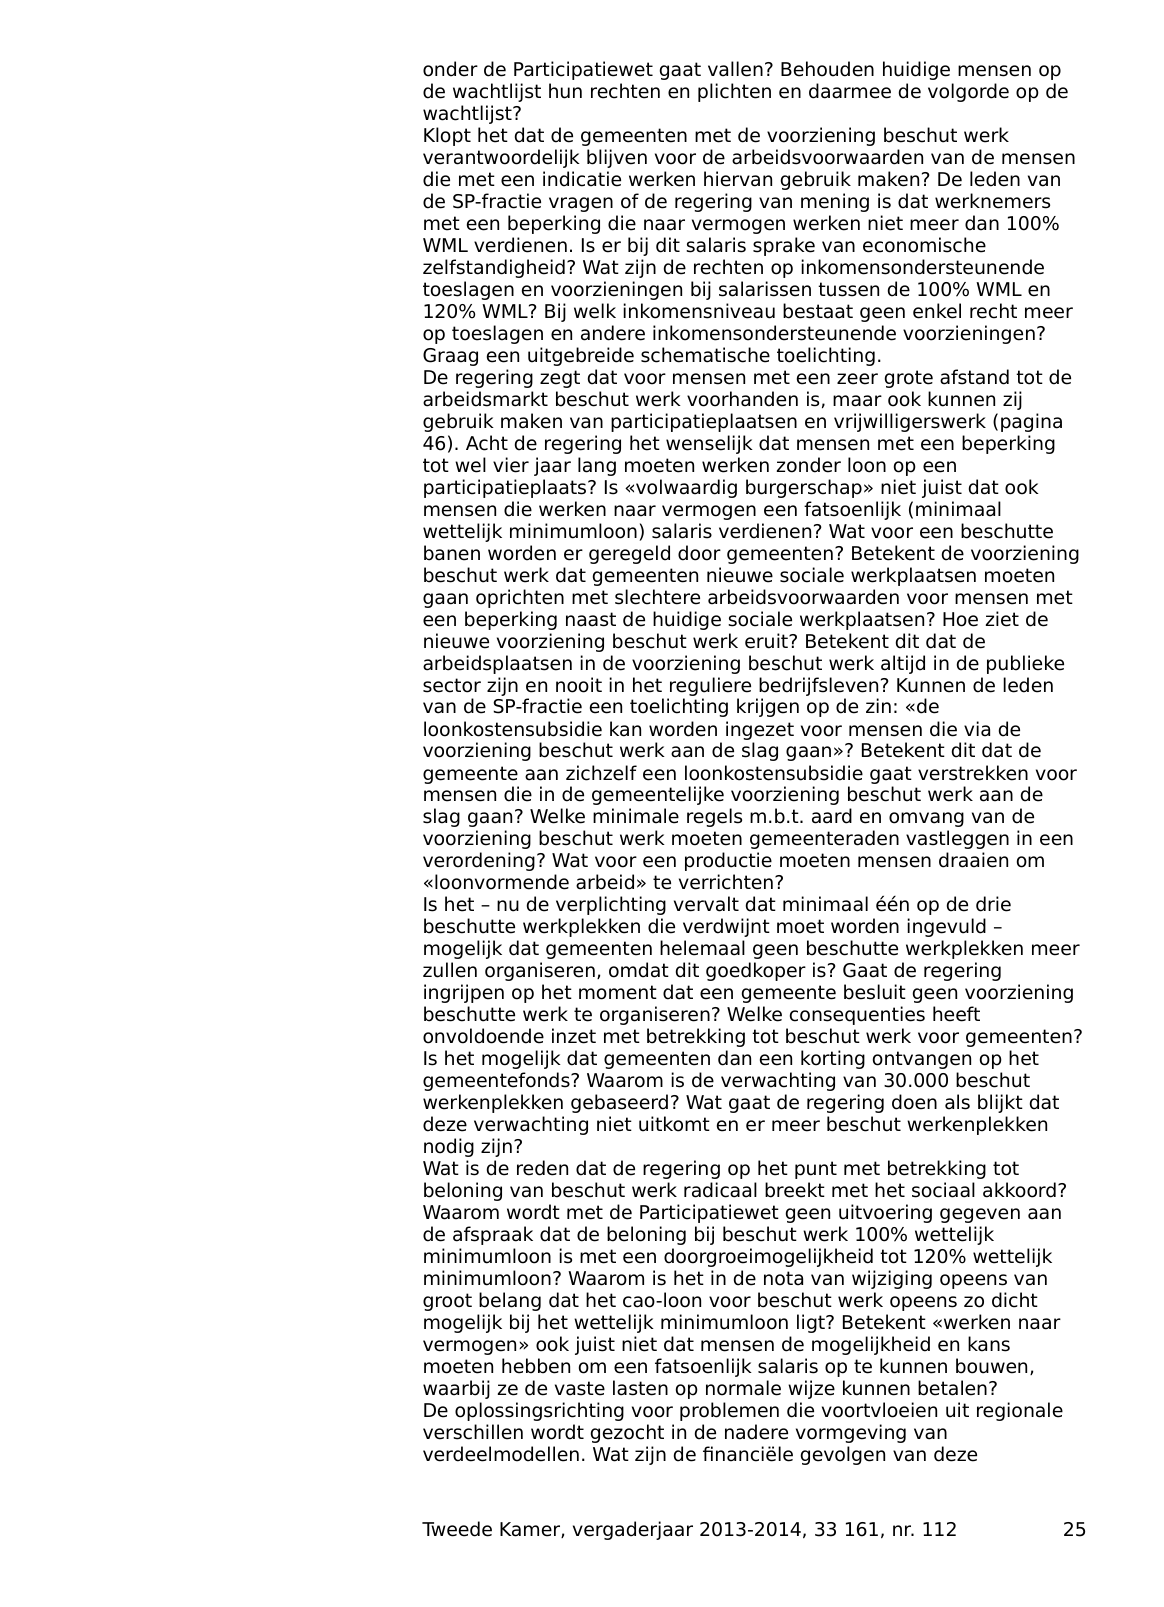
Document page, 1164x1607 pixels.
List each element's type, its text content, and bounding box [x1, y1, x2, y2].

text Is het – nu de verplichting vervalt dat minimaal één op de drie beschutte werkplekken die verdwijnt moet worden ingevuld – mogelijk dat gemeenten helemaal geen beschutte werkplekken meer zullen organiseren, omdat dit goedkoper is? Gaat de regering ingrijpen op het moment dat een gemeente besluit geen voorziening beschutte werk te organiseren? Welke consequenties heeft onvoldoende inzet met betrekking tot beschut werk voor gemeenten? Is het mogelijk dat gemeenten dan een korting ontvangen op het gemeentefonds? Waarom is de verwachting van 30.000 beschut werkenplekken gebaseerd? Wat gaat de regering doen als blijkt dat deze verwachting niet uitkomt en er meer beschut werkenplekken nodig zijn? [422, 894, 1087, 1158]
text De regering zegt dat voor mensen met een zeer grote afstand tot de arbeidsmarkt beschut werk voorhanden is, maar ook kunnen zij gebruik maken van participatieplaatsen en vrijwilligerswerk (pagina 46). Acht de regering het wenselijk dat mensen met een beperking tot wel vier jaar lang moeten werken zonder loon op een participatieplaats? Is «volwaardig burgerschap» niet juist dat ook mensen die werken naar vermogen een fatsoenlijk (minimaal wettelijk minimumloon) salaris verdienen? Wat voor een beschutte banen worden er geregeld door gemeenten? Betekent de voorziening beschut werk dat gemeenten nieuwe sociale werkplaatsen moeten gaan oprichten met slechtere arbeidsvoorwaarden voor mensen met een beperking naast de huidige sociale werkplaatsen? Hoe ziet de nieuwe voorziening beschut werk eruit? Betekent dit dat de arbeidsplaatsen in de voorziening beschut werk altijd in de publieke sector zijn en nooit in het reguliere bedrijfsleven? Kunnen de leden van de SP-fractie een toelichting krijgen op de zin: «de loonkostensubsidie kan worden ingezet voor mensen die via de voorziening beschut werk aan de slag gaan»? Betekent dit dat de gemeente aan zichzelf een loonkostensubsidie gaat verstrekken voor mensen die in de gemeentelijke voorziening beschut werk aan de slag gaan? Welke minimale regels m.b.t. aard en omvang van de voorziening beschut werk moeten gemeenteraden vastleggen in een verordening? Wat voor een productie moeten mensen draaien om «loonvormende arbeid» te verrichten? [422, 367, 1087, 894]
text Klopt het dat de gemeenten met de voorziening beschut werk verantwoordelijk blijven voor de arbeidsvoorwaarden van de mensen die met een indicatie werken hiervan gebruik maken? De leden van de SP-fractie vragen of de regering van mening is dat werknemers met een beperking die naar vermogen werken niet meer dan 100% WML verdienen. Is er bij dit salaris sprake van economische zelfstandigheid? Wat zijn de rechten op inkomensondersteunende toeslagen en voorzieningen bij salarissen tussen de 100% WML en 120% WML? Bij welk inkomensniveau bestaat geen enkel recht meer op toeslagen en andere inkomensondersteunende voorzieningen? Graag een uitgebreide schematische toelichting. [422, 125, 1087, 367]
text onder de Participatiewet gaat vallen? Behouden huidige mensen op de wachtlijst hun rechten en plichten en daarmee de volgorde op de wachtlijst? [422, 59, 1087, 125]
text De oplossingsrichting voor problemen die voortvloeien uit regionale verschillen wordt gezocht in de nadere vormgeving van verdeelmodellen. Wat zijn de financiële gevolgen van deze [422, 1400, 1087, 1466]
text Wat is de reden dat de regering op het punt met betrekking tot beloning van beschut werk radicaal breekt met het sociaal akkoord? Waarom wordt met de Participatiewet geen uitvoering gegeven aan de afspraak dat de beloning bij beschut werk 100% wettelijk minimumloon is met een doorgroeimogelijkheid tot 120% wettelijk minimumloon? Waarom is het in de nota van wijziging opeens van groot belang dat het cao-loon voor beschut werk opeens zo dicht mogelijk bij het wettelijk minimumloon ligt? Betekent «werken naar vermogen» ook juist niet dat mensen de mogelijkheid en kans moeten hebben om een fatsoenlijk salaris op te kunnen bouwen, waarbij ze de vaste lasten op normale wijze kunnen betalen? [422, 1158, 1087, 1400]
